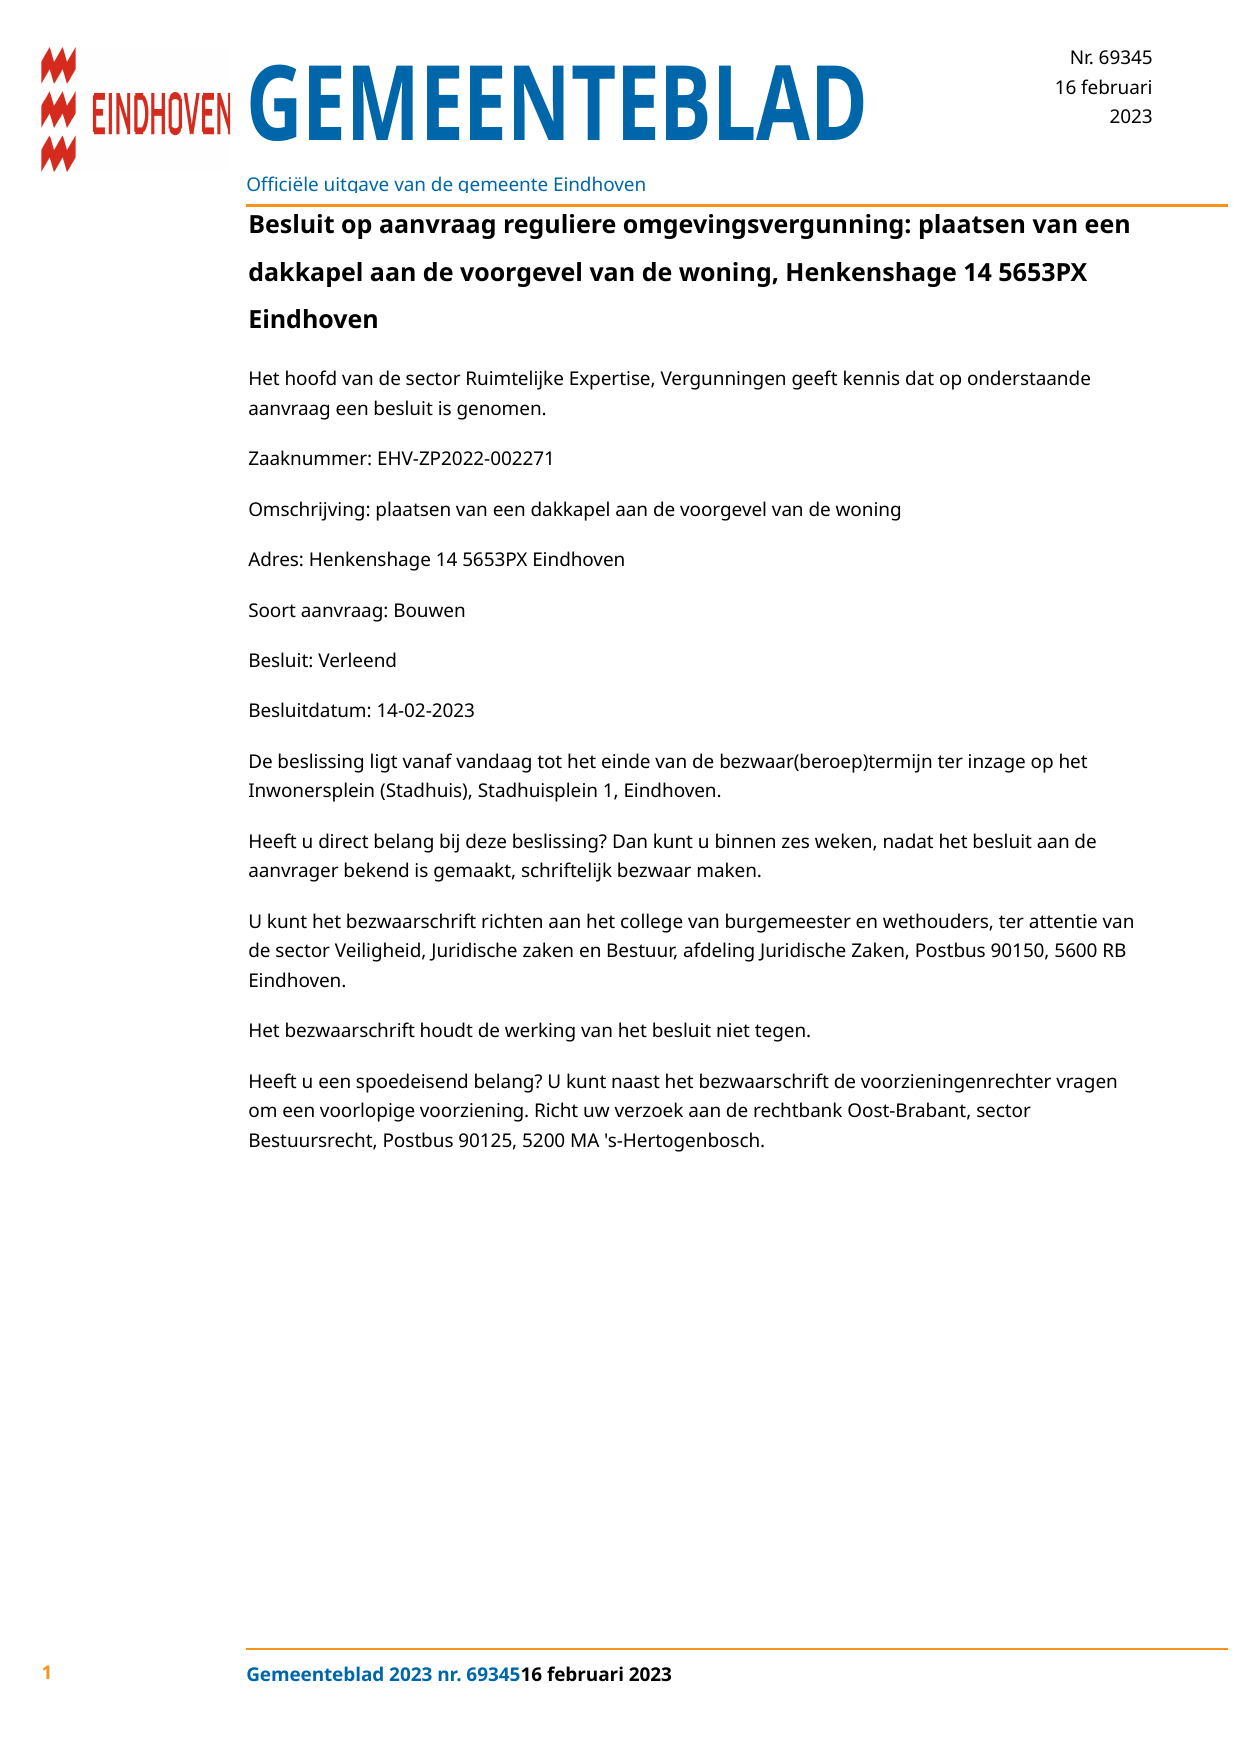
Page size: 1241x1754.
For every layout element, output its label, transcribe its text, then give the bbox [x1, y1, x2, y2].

text Besluit: Verleend [248, 647, 1152, 673]
text De beslissing ligt vanaf vandaag tot het einde van de bezwaar(beroep)termijn ter inzage op het Inwonersplein (Stadhuis), Stadhuisplein 1, Eindhoven. [248, 748, 1152, 803]
picture [41, 47, 231, 172]
text Het bezwaarschrift houdt de werking van het besluit niet tegen. [248, 1018, 1152, 1043]
text Heeft u direct belang bij deze beslissing? Dan kunt u binnen zes weken, nadat het besluit aan de aanvrager bekend is gemaakt, schriftelijk bezwaar maken. [248, 828, 1152, 883]
text Omschrijving: plaatsen van een dakkapel aan de voorgevel van de woning [248, 496, 1152, 522]
text Besluitdatum: 14-02-2023 [248, 698, 1152, 723]
text Heeft u een spoedeisend belang? U kunt naast het bezwaarschrift de voorzieningenrechter vragen om een voorlopige voorziening. Richt uw verzoek aan de rechtbank Oost-Brabant, sector Bestuursrecht, Postbus 90125, 5200 MA 's-Hertogenbosch. [248, 1068, 1152, 1153]
text Soort aanvraag: Bouwen [248, 597, 1152, 622]
text Het hoofd van de sector Ruimtelijke Expertise, Vergunningen geeft kennis dat op onderstaande aanvraag een besluit is genomen. [248, 366, 1152, 421]
text Zaaknummer: EHV-ZP2022-002271 [248, 446, 1152, 471]
text Besluit op aanvraag reguliere omgevingsvergunning: plaatsen van een dakkapel aan de voorgevel van de woning, Henkenshage 14 5653PX Eindhoven [248, 207, 1152, 336]
text Adres: Henkenshage 14 5653PX Eindhoven [248, 546, 1152, 572]
text U kunt het bezwaarschrift richten aan het college van burgemeester en wethouders, ter attentie van de sector Veiligheid, Juridische zaken en Bestuur, afdeling Juridische Zaken, Postbus 90150, 5600 RB Eindhoven. [248, 908, 1152, 993]
